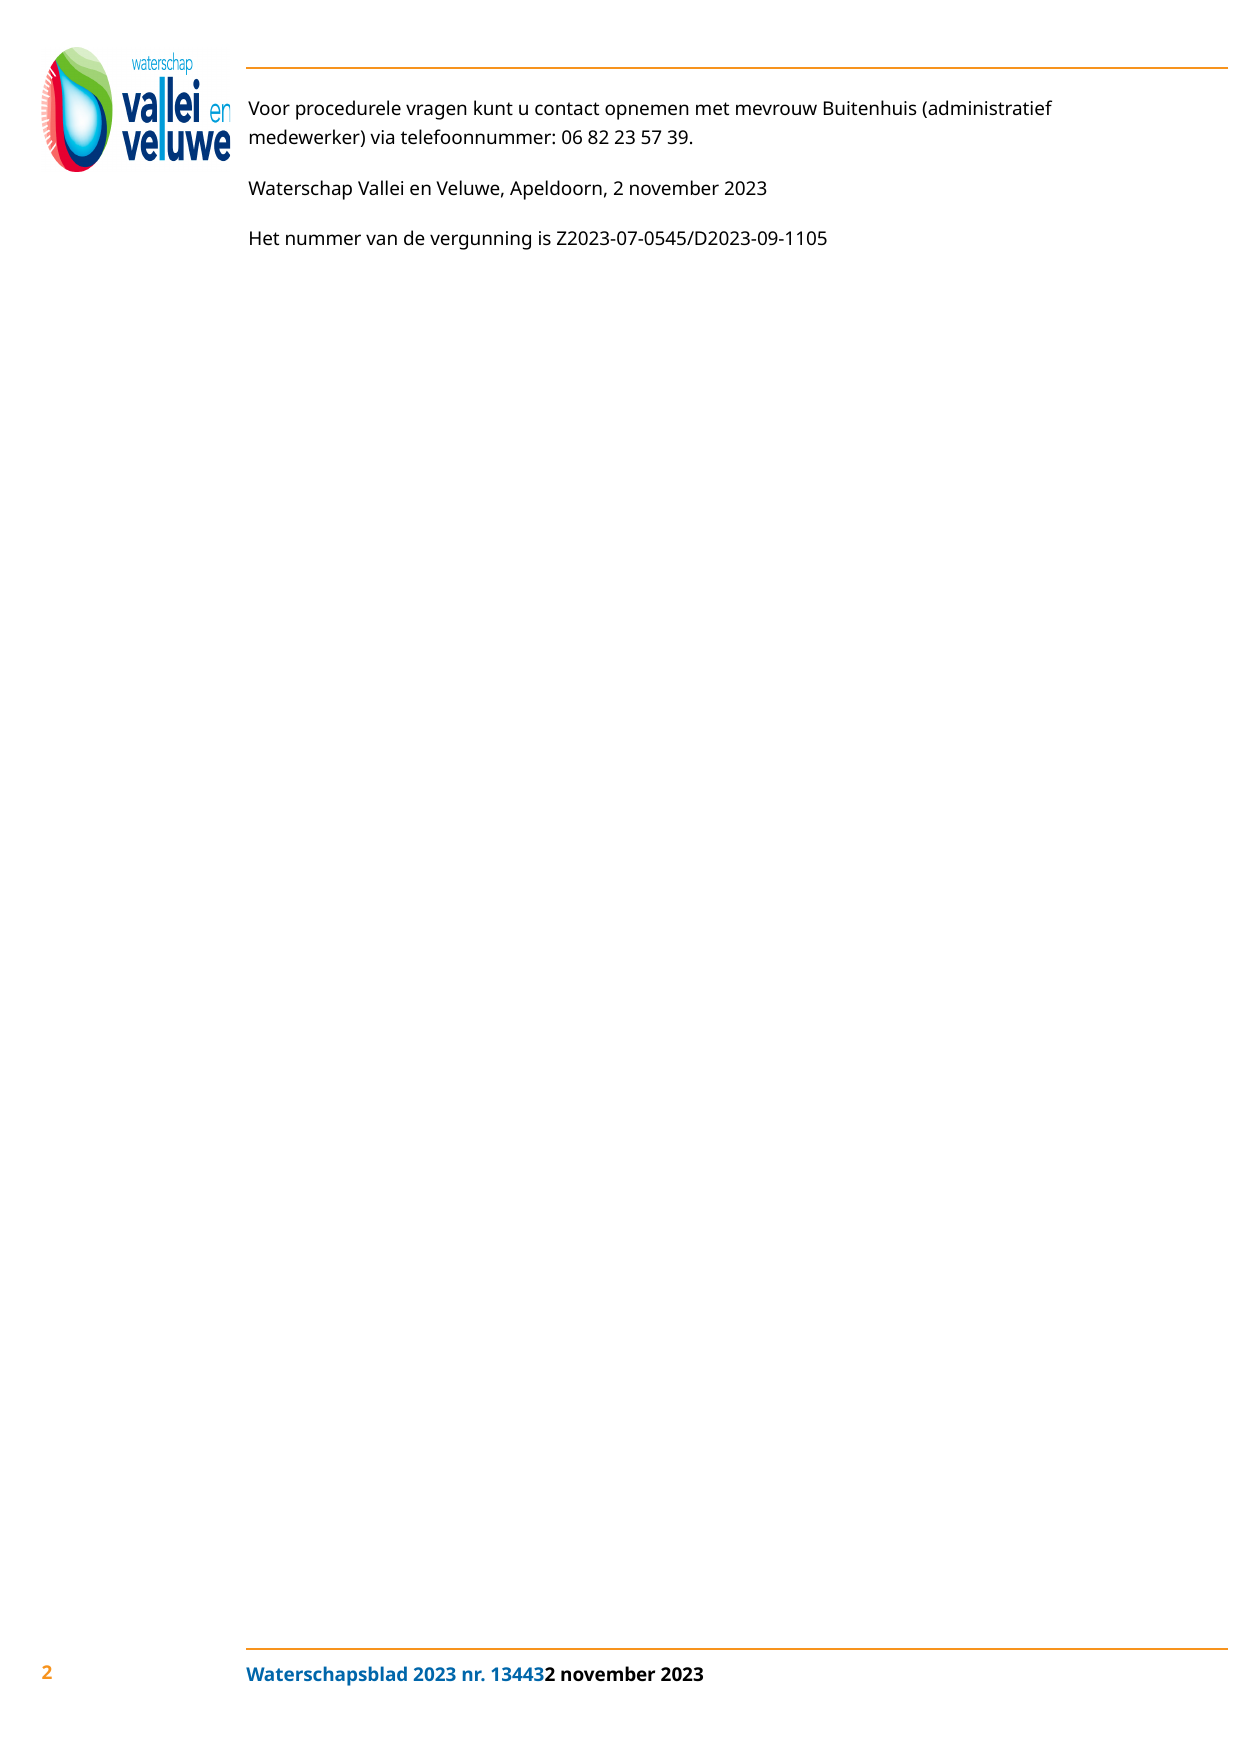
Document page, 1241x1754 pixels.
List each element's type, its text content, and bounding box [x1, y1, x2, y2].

picture [41, 47, 231, 172]
text Waterschap Vallei en Veluwe, Apeldoorn, 2 november 2023 [248, 175, 1152, 201]
text Voor procedurele vragen kunt u contact opnemen met mevrouw Buitenhuis (administratief medewerker) via telefoonnummer: 06 82 23 57 39. [248, 95, 1152, 150]
text Het nummer van de vergunning is Z2023-07-0545/D2023-09-1105 [248, 225, 1152, 251]
